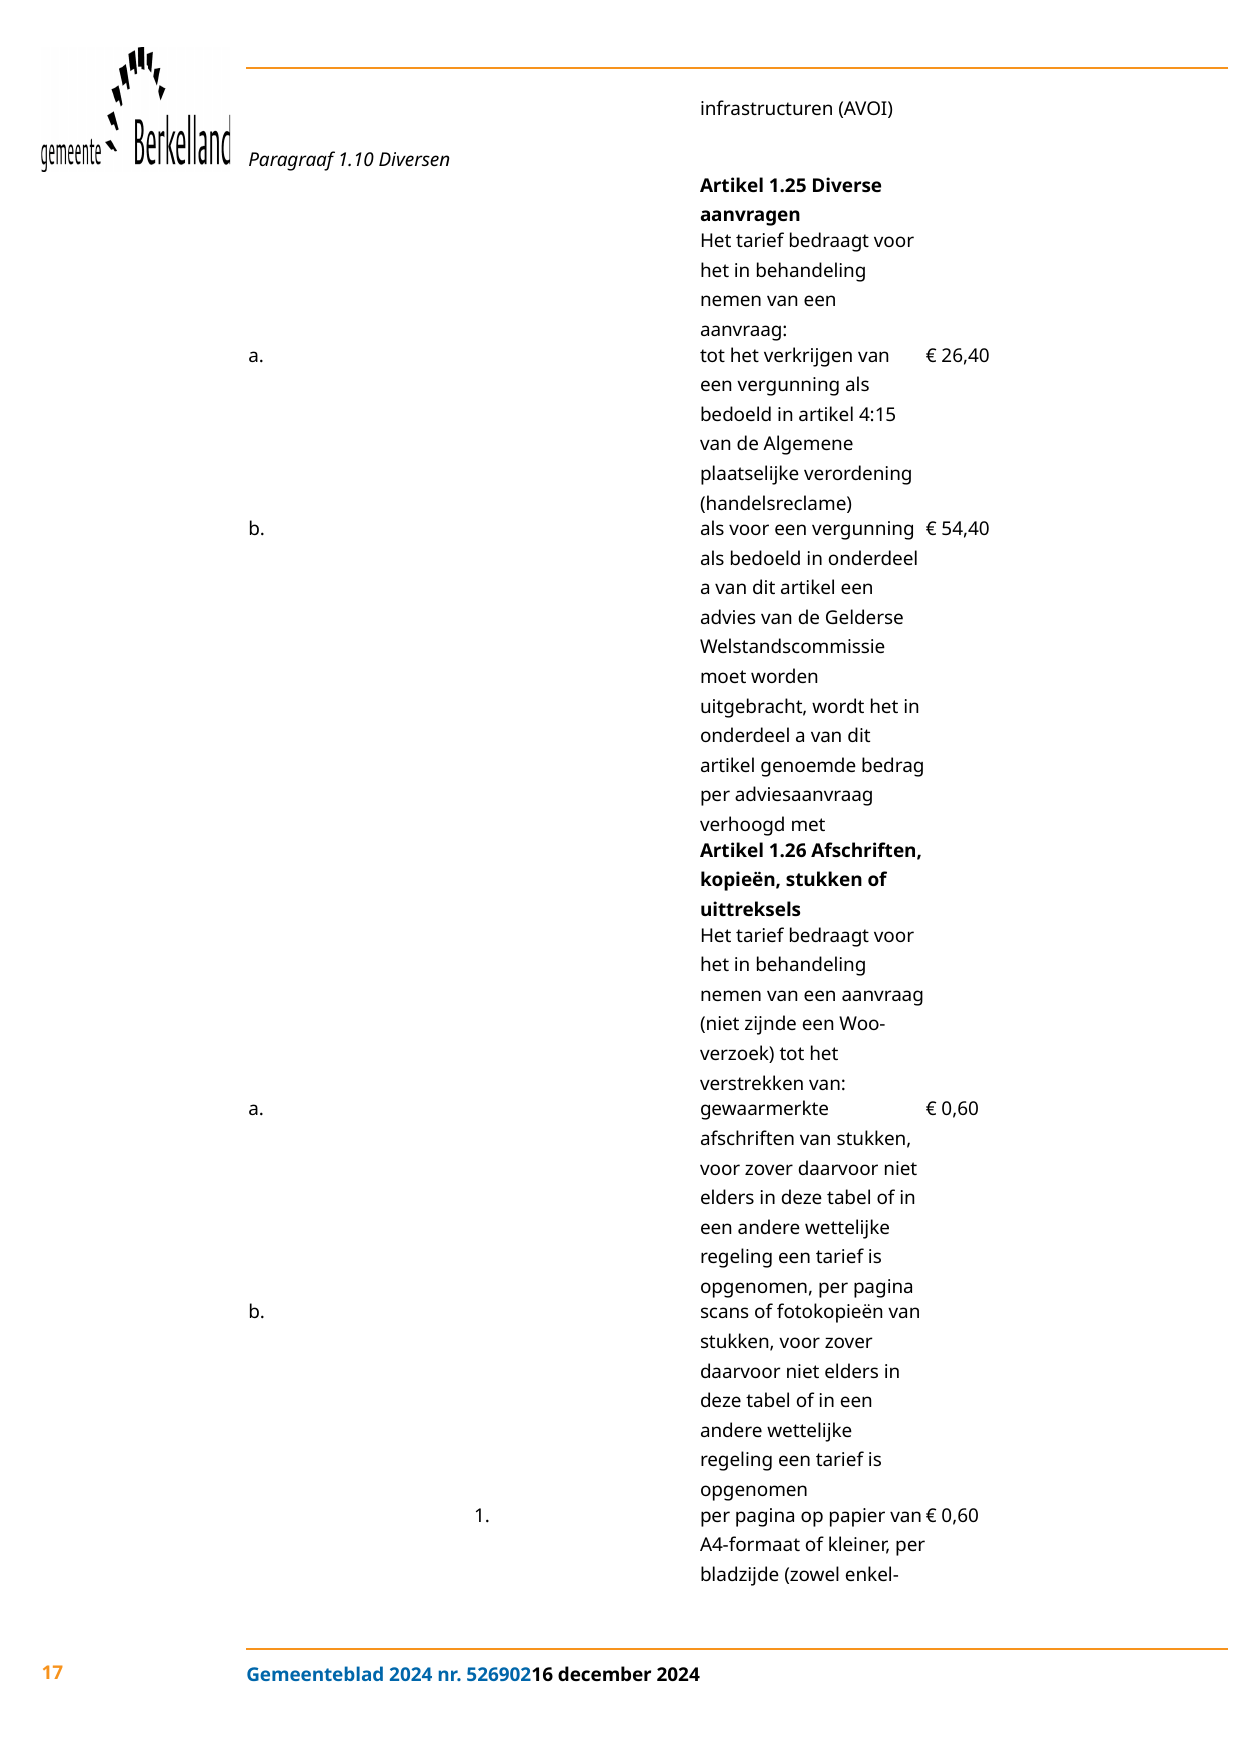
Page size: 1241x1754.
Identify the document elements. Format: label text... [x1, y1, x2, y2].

table_cell € 0,60 [926, 1096, 1152, 1299]
table_cell [474, 837, 700, 922]
table_cell Het tarief bedraagt voor het in behandeling nemen van een aanvraag: [700, 227, 926, 342]
picture [41, 47, 231, 172]
table_cell € 0,60 [926, 1502, 1152, 1587]
table_cell [248, 95, 474, 121]
table_cell [926, 227, 1152, 342]
table_cell a. [248, 342, 474, 515]
table_cell [474, 172, 700, 227]
table_cell € 54,40 [926, 515, 1152, 837]
table_cell b. [248, 1299, 474, 1502]
table_cell tot het verkrijgen van een vergunning als bedoeld in artikel 4:15 van de Algemene plaatselijke verordening (handelsreclame) [700, 342, 926, 515]
table_cell [926, 922, 1152, 1096]
table_cell 1. [474, 1502, 700, 1587]
table_cell b. [248, 515, 474, 837]
table_cell [474, 95, 700, 121]
table_cell per pagina op papier van A4-formaat of kleiner, per bladzijde (zowel enkel- [700, 1502, 926, 1587]
table_cell [926, 146, 1152, 172]
table_cell scans of fotokopieën van stukken, voor zover daarvoor niet elders in deze tabel of in een andere wettelijke regeling een tarief is opgenomen [700, 1299, 926, 1502]
table_cell [474, 1299, 700, 1502]
table_cell [248, 837, 474, 922]
table_cell [474, 1096, 700, 1299]
table_cell [474, 922, 700, 1096]
table_cell [926, 837, 1152, 922]
table_cell gewaarmerkte afschriften van stukken, voor zover daarvoor niet elders in deze tabel of in een andere wettelijke regeling een tarief is opgenomen, per pagina [700, 1096, 926, 1299]
table_cell [474, 227, 700, 342]
table_cell [248, 1502, 474, 1587]
table_cell [248, 922, 474, 1096]
table_cell [248, 172, 474, 227]
table_cell Artikel 1.26 Afschriften, kopieën, stukken of uittreksels [700, 837, 926, 922]
table_cell [474, 342, 700, 515]
table_cell [248, 121, 474, 146]
table_cell [926, 172, 1152, 227]
table_cell als voor een vergunning als bedoeld in onderdeel a van dit artikel een advies van de Gelderse Welstandscommissie moet worden uitgebracht, wordt het in onderdeel a van dit artikel genoemde bedrag per adviesaanvraag verhoogd met [700, 515, 926, 837]
table_cell Paragraaf 1.10 Diversen [248, 146, 926, 172]
table_cell Het tarief bedraagt voor het in behandeling nemen van een aanvraag (niet zijnde een Woo-verzoek) tot het verstrekken van: [700, 922, 926, 1096]
table_cell [926, 95, 1152, 121]
table_cell [248, 227, 474, 342]
table_cell [700, 121, 926, 146]
table_cell infrastructuren (AVOI) [700, 95, 926, 121]
table_cell [926, 1299, 1152, 1502]
table_cell € 26,40 [926, 342, 1152, 515]
table_cell Artikel 1.25 Diverse aanvragen [700, 172, 926, 227]
table_cell [474, 515, 700, 837]
table_cell [926, 121, 1152, 146]
table_cell a. [248, 1096, 474, 1299]
table_cell [474, 121, 700, 146]
